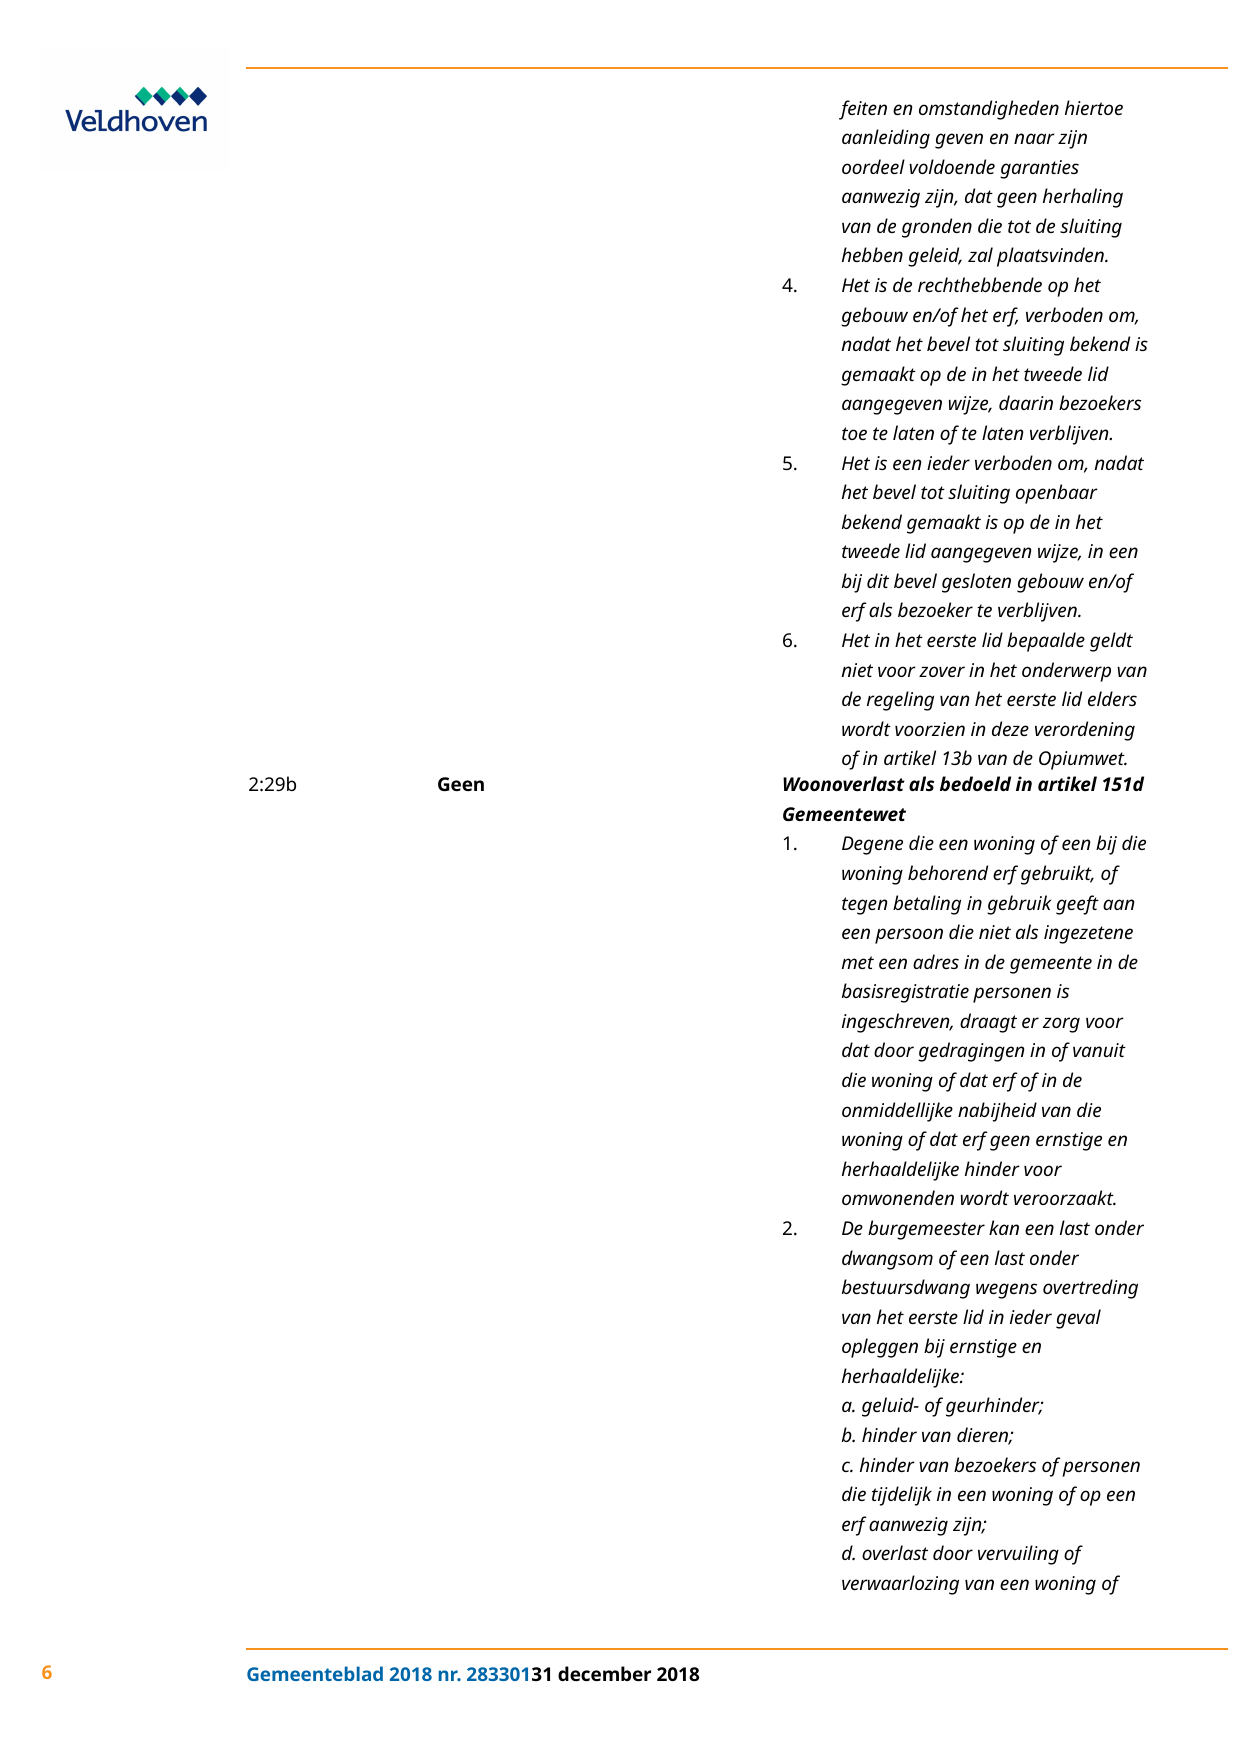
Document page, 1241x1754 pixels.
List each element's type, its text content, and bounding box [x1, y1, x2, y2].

table_cell feiten en omstandigheden hiertoe aanleiding geven en naar zijn oordeel voldoende garanties aanwezig zijn, dat geen herhaling van de gronden die tot de sluiting hebben geleid, zal plaatsvinden. Het is de rechthebbende op het gebouw en/of het erf, verboden om, nadat het bevel tot sluiting bekend is gemaakt op de in het tweede lid aangegeven wijze, daarin bezoekers toe te laten of te laten verblijven. Het is een ieder verboden om, nadat het bevel tot sluiting openbaar bekend gemaakt is op de in het tweede lid aangegeven wijze, in een bij dit bevel gesloten gebouw en/of erf als bezoeker te verblijven. Het in het eerste lid bepaalde geldt niet voor zover in het onderwerp van de regeling van het eerste lid elders wordt voorzien in deze verordening of in artikel 13b van de Opiumwet. [782, 95, 1152, 771]
table_cell Woonoverlast als bedoeld in artikel 151d Gemeentewet Degene die een woning of een bij die woning behorend erf gebruikt, of tegen betaling in gebruik geeft aan een persoon die niet als ingezetene met een adres in de gemeente in de basisregistratie personen is ingeschreven, draagt er zorg voor dat door gedragingen in of vanuit die woning of dat erf of in de onmiddellijke nabijheid van die woning of dat erf geen ernstige en herhaaldelijke hinder voor omwonenden wordt veroorzaakt. De burgemeester kan een last onder dwangsom of een last onder bestuursdwang wegens overtreding van het eerste lid in ieder geval opleggen bij ernstige en herhaaldelijke: a. geluid- of geurhinder; b. hinder van dieren; c. hinder van bezoekers of personen die tijdelijk in een woning of op een erf aanwezig zijn; d. overlast door vervuiling of verwaarlozing van een woning of [782, 771, 1152, 1596]
table_cell Geen [437, 771, 782, 1596]
picture [41, 47, 231, 172]
table_cell [248, 95, 437, 771]
table_cell [437, 95, 782, 771]
table_cell 2:29b [248, 771, 437, 1596]
